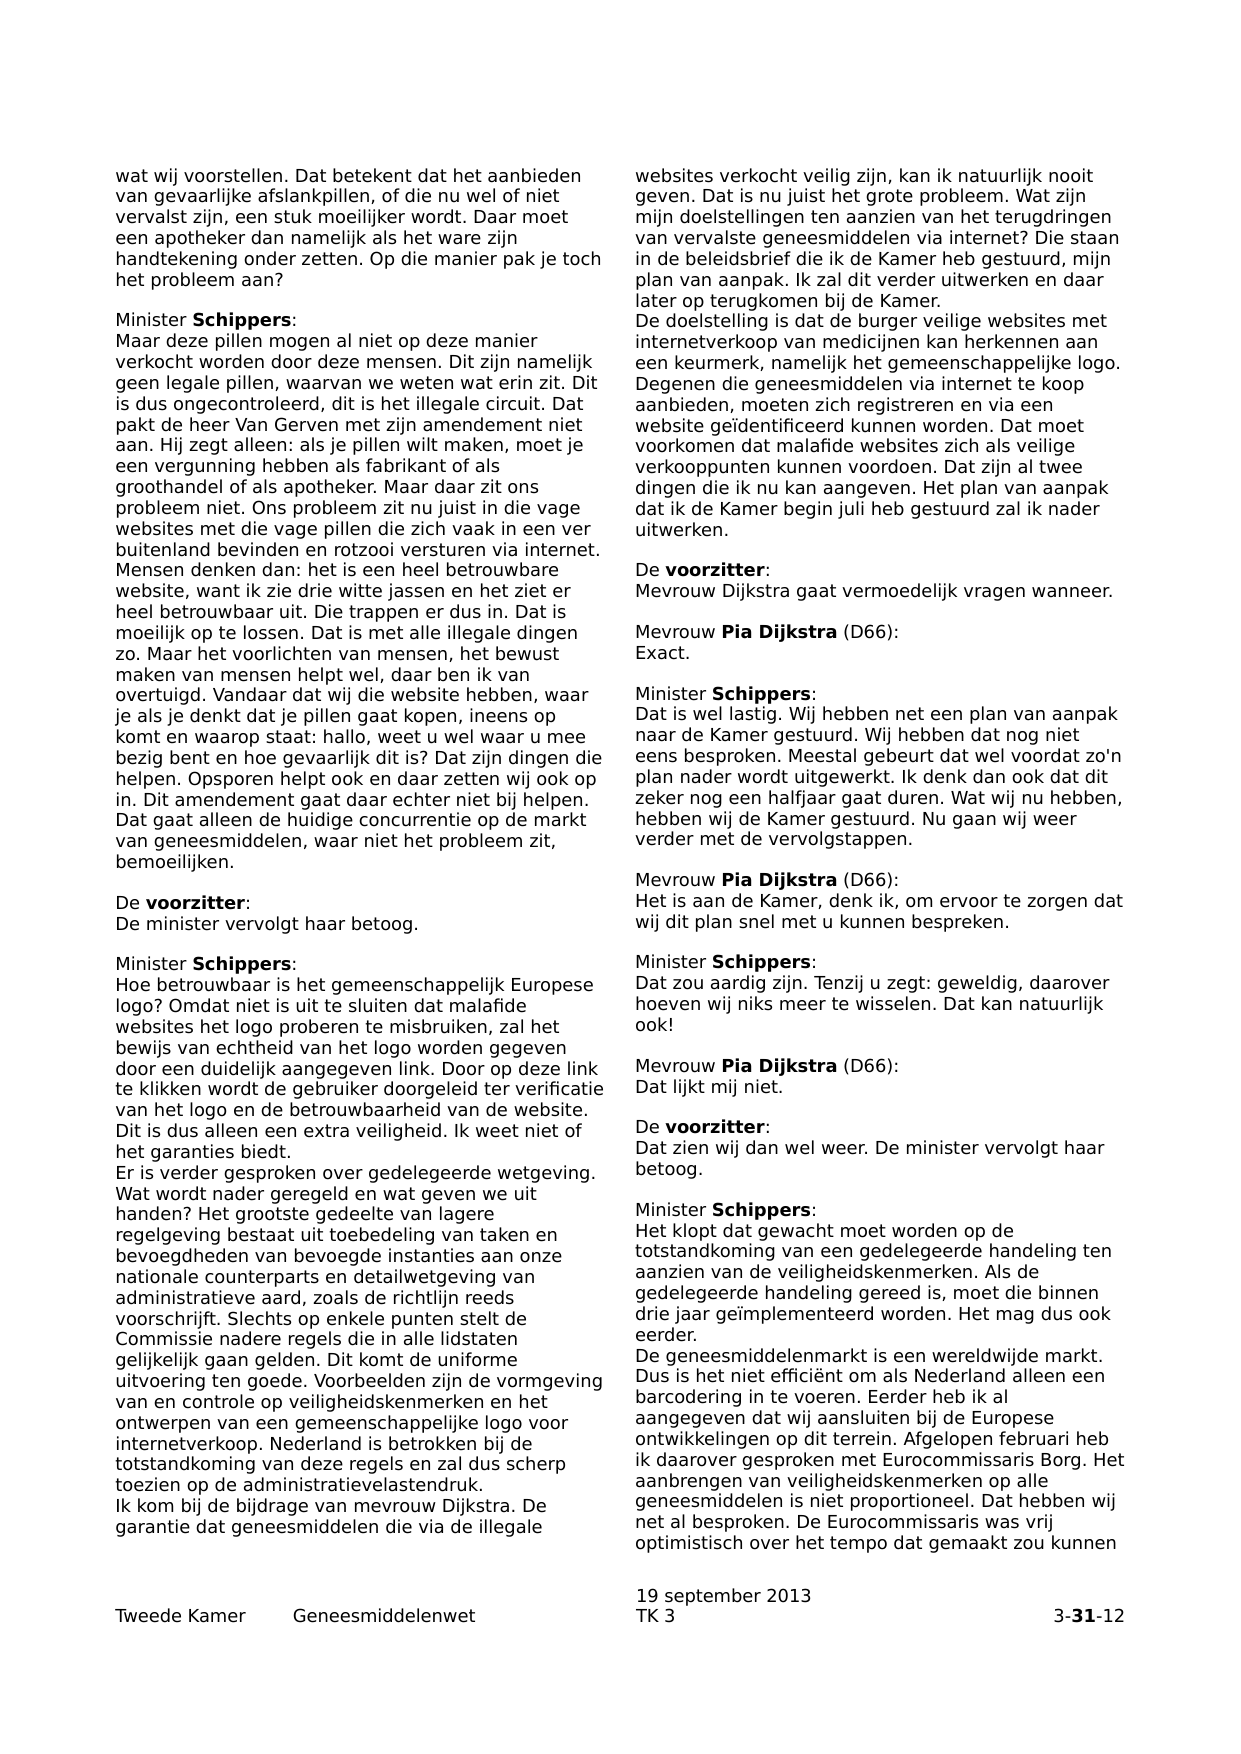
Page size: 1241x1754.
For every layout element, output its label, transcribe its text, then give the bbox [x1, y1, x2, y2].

text Dat zou aardig zijn. Tenzij u zegt: geweldig, daarover hoeven wij niks meer te wisselen. Dat kan natuurlijk ook! [635, 973, 1125, 1036]
text Mevrouw Pia Dijkstra (D66): [635, 622, 1125, 643]
text Het is aan de Kamer, denk ik, om ervoor te zorgen dat wij dit plan snel met u kunnen bespreken. [635, 891, 1125, 932]
text websites verkocht veilig zijn, kan ik natuurlijk nooit geven. Dat is nu juist het grote probleem. Wat zijn mijn doelstellingen ten aanzien van het terugdringen van vervalste geneesmiddelen via internet? Die staan in de beleidsbrief die ik de Kamer heb gestuurd, mijn plan van aanpak. Ik zal dit verder uitwerken en daar later op terugkomen bij de Kamer. [635, 165, 1125, 311]
text Minister Schippers: [635, 683, 1125, 704]
text Dat lijkt mij niet. [635, 1076, 1125, 1097]
text Minister Schippers: [115, 954, 605, 975]
text De voorzitter: [635, 1117, 1125, 1138]
text Minister Schippers: [635, 1199, 1125, 1220]
text De minister vervolgt haar betoog. [115, 913, 605, 934]
text De geneesmiddelenmarkt is een wereldwijde markt. Dus is het niet efficiënt om als Nederland alleen een barcodering in te voeren. Eerder heb ik al aangegeven dat wij aansluiten bij de Europese ontwikkelingen op dit terrein. Afgelopen februari heb ik daarover gesproken met Eurocommissaris Borg. Het aanbrengen van veiligheidskenmerken op alle geneesmiddelen is niet proportioneel. Dat hebben wij net al besproken. De Eurocommissaris was vrij optimistisch over het tempo dat gemaakt zou kunnen [635, 1345, 1125, 1554]
text Er is verder gesproken over gedelegeerde wetgeving. Wat wordt nader geregeld en wat geven we uit handen? Het grootste gedeelte van lagere regelgeving bestaat uit toebedeling van taken en bevoegdheden van bevoegde instanties aan onze nationale counterparts en detailwetgeving van administratieve aard, zoals de richtlijn reeds voorschrijft. Slechts op enkele punten stelt de Commissie nadere regels die in alle lidstaten gelijkelijk gaan gelden. Dit komt de uniforme uitvoering ten goede. Voorbeelden zijn de vormgeving van en controle op veiligheidskenmerken en het ontwerpen van een gemeenschappelijke logo voor internetverkoop. Nederland is betrokken bij de totstandkoming van deze regels en zal dus scherp toezien op de administratievelastendruk. [115, 1162, 605, 1496]
text Hoe betrouwbaar is het gemeenschappelijk Europese logo? Omdat niet is uit te sluiten dat malafide websites het logo proberen te misbruiken, zal het bewijs van echtheid van het logo worden gegeven door een duidelijk aangegeven link. Door op deze link te klikken wordt de gebruiker doorgeleid ter verificatie van het logo en de betrouwbaarheid van de website. Dit is dus alleen een extra veiligheid. Ik weet niet of het garanties biedt. [115, 975, 605, 1162]
text Mevrouw Dijkstra gaat vermoedelijk vragen wanneer. [635, 581, 1125, 602]
text wat wij voorstellen. Dat betekent dat het aanbieden van gevaarlijke afslankpillen, of die nu wel of niet vervalst zijn, een stuk moeilijker wordt. Daar moet een apotheker dan namelijk als het ware zijn handtekening onder zetten. Op die manier pak je toch het probleem aan? [115, 165, 605, 290]
text Exact. [635, 643, 1125, 663]
text Dat is wel lastig. Wij hebben net een plan van aanpak naar de Kamer gestuurd. Wij hebben dat nog niet eens besproken. Meestal gebeurt dat wel voordat zo'n plan nader wordt uitgewerkt. Ik denk dan ook dat dit zeker nog een halfjaar gaat duren. Wat wij nu hebben, hebben wij de Kamer gestuurd. Nu gaan wij weer verder met de vervolgstappen. [635, 704, 1125, 850]
text Ik kom bij de bijdrage van mevrouw Dijkstra. De garantie dat geneesmiddelen die via de illegale [115, 1496, 605, 1537]
text Het klopt dat gewacht moet worden op de totstandkoming van een gedelegeerde handeling ten aanzien van de veiligheidskenmerken. Als de gedelegeerde handeling gereed is, moet die binnen drie jaar geïmplementeerd worden. Het mag dus ook eerder. [635, 1220, 1125, 1345]
text De doelstelling is dat de burger veilige websites met internetverkoop van medicijnen kan herkennen aan een keurmerk, namelijk het gemeenschappelijke logo. Degenen die geneesmiddelen via internet te koop aanbieden, moeten zich registreren en via een website geïdentificeerd kunnen worden. Dat moet voorkomen dat malafide websites zich als veilige verkooppunten kunnen voordoen. Dat zijn al twee dingen die ik nu kan aangeven. Het plan van aanpak dat ik de Kamer begin juli heb gestuurd zal ik nader uitwerken. [635, 311, 1125, 540]
text De voorzitter: [635, 560, 1125, 581]
text Minister Schippers: [635, 952, 1125, 973]
text De voorzitter: [115, 893, 605, 913]
text Mevrouw Pia Dijkstra (D66): [635, 870, 1125, 891]
text Mevrouw Pia Dijkstra (D66): [635, 1056, 1125, 1076]
text Dat zien wij dan wel weer. De minister vervolgt haar betoog. [635, 1138, 1125, 1179]
text Minister Schippers: [115, 310, 605, 331]
text Maar deze pillen mogen al niet op deze manier verkocht worden door deze mensen. Dit zijn namelijk geen legale pillen, waarvan we weten wat erin zit. Dit is dus ongecontroleerd, dit is het illegale circuit. Dat pakt de heer Van Gerven met zijn amendement niet aan. Hij zegt alleen: als je pillen wilt maken, moet je een vergunning hebben als fabrikant of als groothandel of als apotheker. Maar daar zit ons probleem niet. Ons probleem zit nu juist in die vage websites met die vage pillen die zich vaak in een ver buitenland bevinden en rotzooi versturen via internet. Mensen denken dan: het is een heel betrouwbare website, want ik zie drie witte jassen en het ziet er heel betrouwbaar uit. Die trappen er dus in. Dat is moeilijk op te lossen. Dat is met alle illegale dingen zo. Maar het voorlichten van mensen, het bewust maken van mensen helpt wel, daar ben ik van overtuigd. Vandaar dat wij die website hebben, waar je als je denkt dat je pillen gaat kopen, ineens op komt en waarop staat: hallo, weet u wel waar u mee bezig bent en hoe gevaarlijk dit is? Dat zijn dingen die helpen. Opsporen helpt ook en daar zetten wij ook op in. Dit amendement gaat daar echter niet bij helpen. Dat gaat alleen de huidige concurrentie op de markt van geneesmiddelen, waar niet het probleem zit, bemoeilijken. [115, 331, 605, 873]
